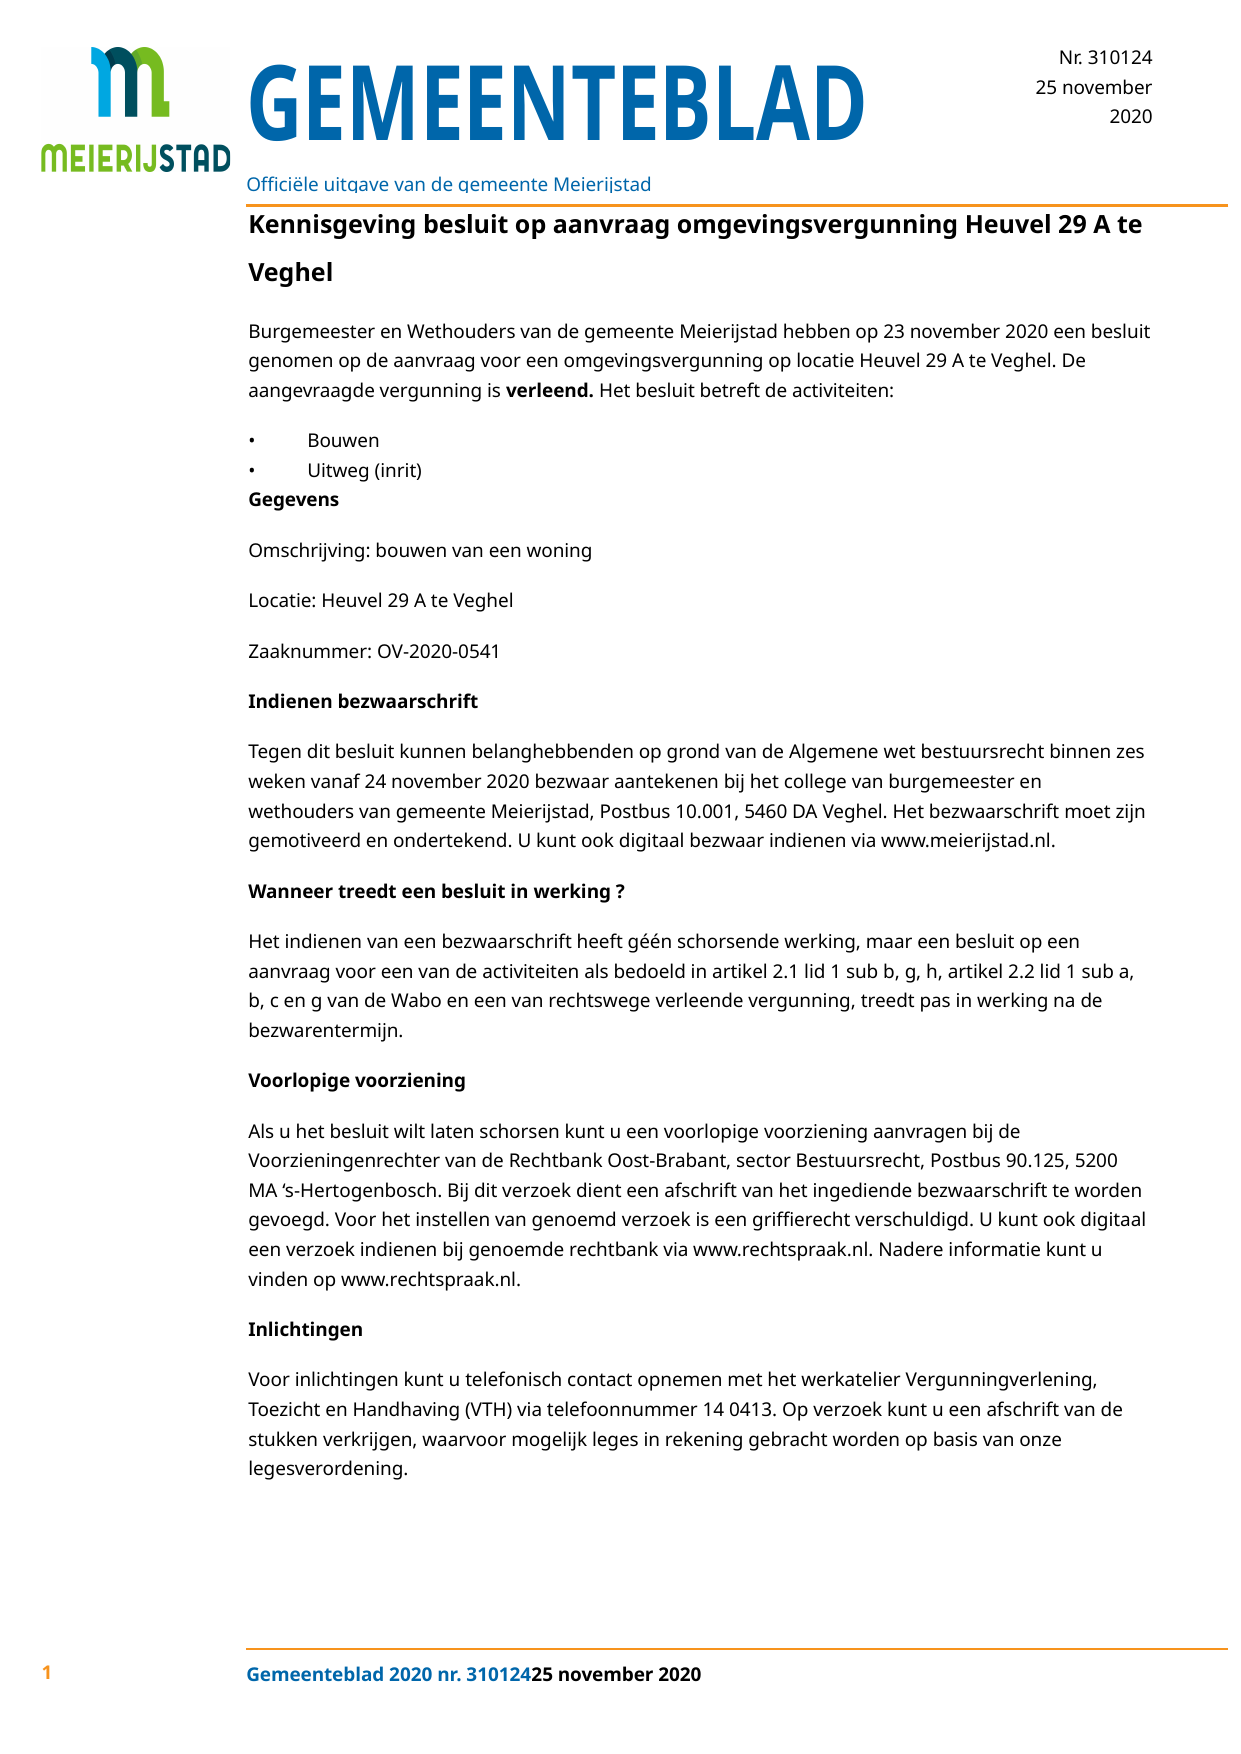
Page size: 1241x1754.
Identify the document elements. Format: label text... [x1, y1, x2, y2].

list Uitweg (inrit) [248, 457, 1152, 483]
list Bouwen [248, 427, 1152, 453]
text Als u het besluit wilt laten schorsen kunt u een voorlopige voorziening aanvragen bij de Voorzieningenrechter van de Rechtbank Oost-Brabant, sector Bestuursrecht, Postbus 90.125, 5200 MA ‘s-Hertogenbosch. Bij dit verzoek dient een afschrift van het ingediende bezwaarschrift te worden gevoegd. Voor het instellen van genoemd verzoek is een griffierecht verschuldigd. U kunt ook digitaal een verzoek indienen bij genoemde rechtbank via www.rechtspraak.nl. Nadere informatie kunt u vinden op www.rechtspraak.nl. [248, 1118, 1152, 1292]
text Het indienen van een bezwaarschrift heeft géén schorsende werking, maar een besluit op een aanvraag voor een van de activiteiten als bedoeld in artikel 2.1 lid 1 sub b, g, h, artikel 2.2 lid 1 sub a, b, c en g van de Wabo en een van rechtswege verleende vergunning, treedt pas in werking na de bezwarentermijn. [248, 928, 1152, 1043]
text Inlichtingen [248, 1316, 1152, 1342]
text Zaaknummer: OV-2020-0541 [248, 638, 1152, 664]
text Locatie: Heuvel 29 A te Veghel [248, 587, 1152, 613]
text Voor inlichtingen kunt u telefonisch contact opnemen met het werkatelier Vergunningverlening, Toezicht en Handhaving (VTH) via telefoonnummer 14 0413. Op verzoek kunt u een afschrift van de stukken verkrijgen, waarvoor mogelijk leges in rekening gebracht worden op basis van onze legesverordening. [248, 1367, 1152, 1481]
text Indienen bezwaarschrift [248, 688, 1152, 714]
text Gegevens [248, 487, 1152, 512]
text Burgemeester en Wethouders van de gemeente Meierijstad hebben op 23 november 2020 een besluit genomen op de aanvraag voor een omgevingsvergunning op locatie Heuvel 29 A te Veghel. De aangevraagde vergunning is verleend. Het besluit betreft de activiteiten: [248, 318, 1152, 403]
picture [41, 47, 231, 172]
text Tegen dit besluit kunnen belanghebbenden op grond van de Algemene wet bestuursrecht binnen zes weken vanaf 24 november 2020 bezwaar aantekenen bij het college van burgemeester en wethouders van gemeente Meierijstad, Postbus 10.001, 5460 DA Veghel. Het bezwaarschrift moet zijn gemotiveerd en ondertekend. U kunt ook digitaal bezwaar indienen via www.meierijstad.nl. [248, 739, 1152, 853]
text Kennisgeving besluit op aanvraag omgevingsvergunning Heuvel 29 A te Veghel [248, 207, 1152, 288]
text Wanneer treedt een besluit in werking ? [248, 878, 1152, 904]
text Voorlopige voorziening [248, 1067, 1152, 1093]
text Omschrijving: bouwen van een woning [248, 537, 1152, 563]
